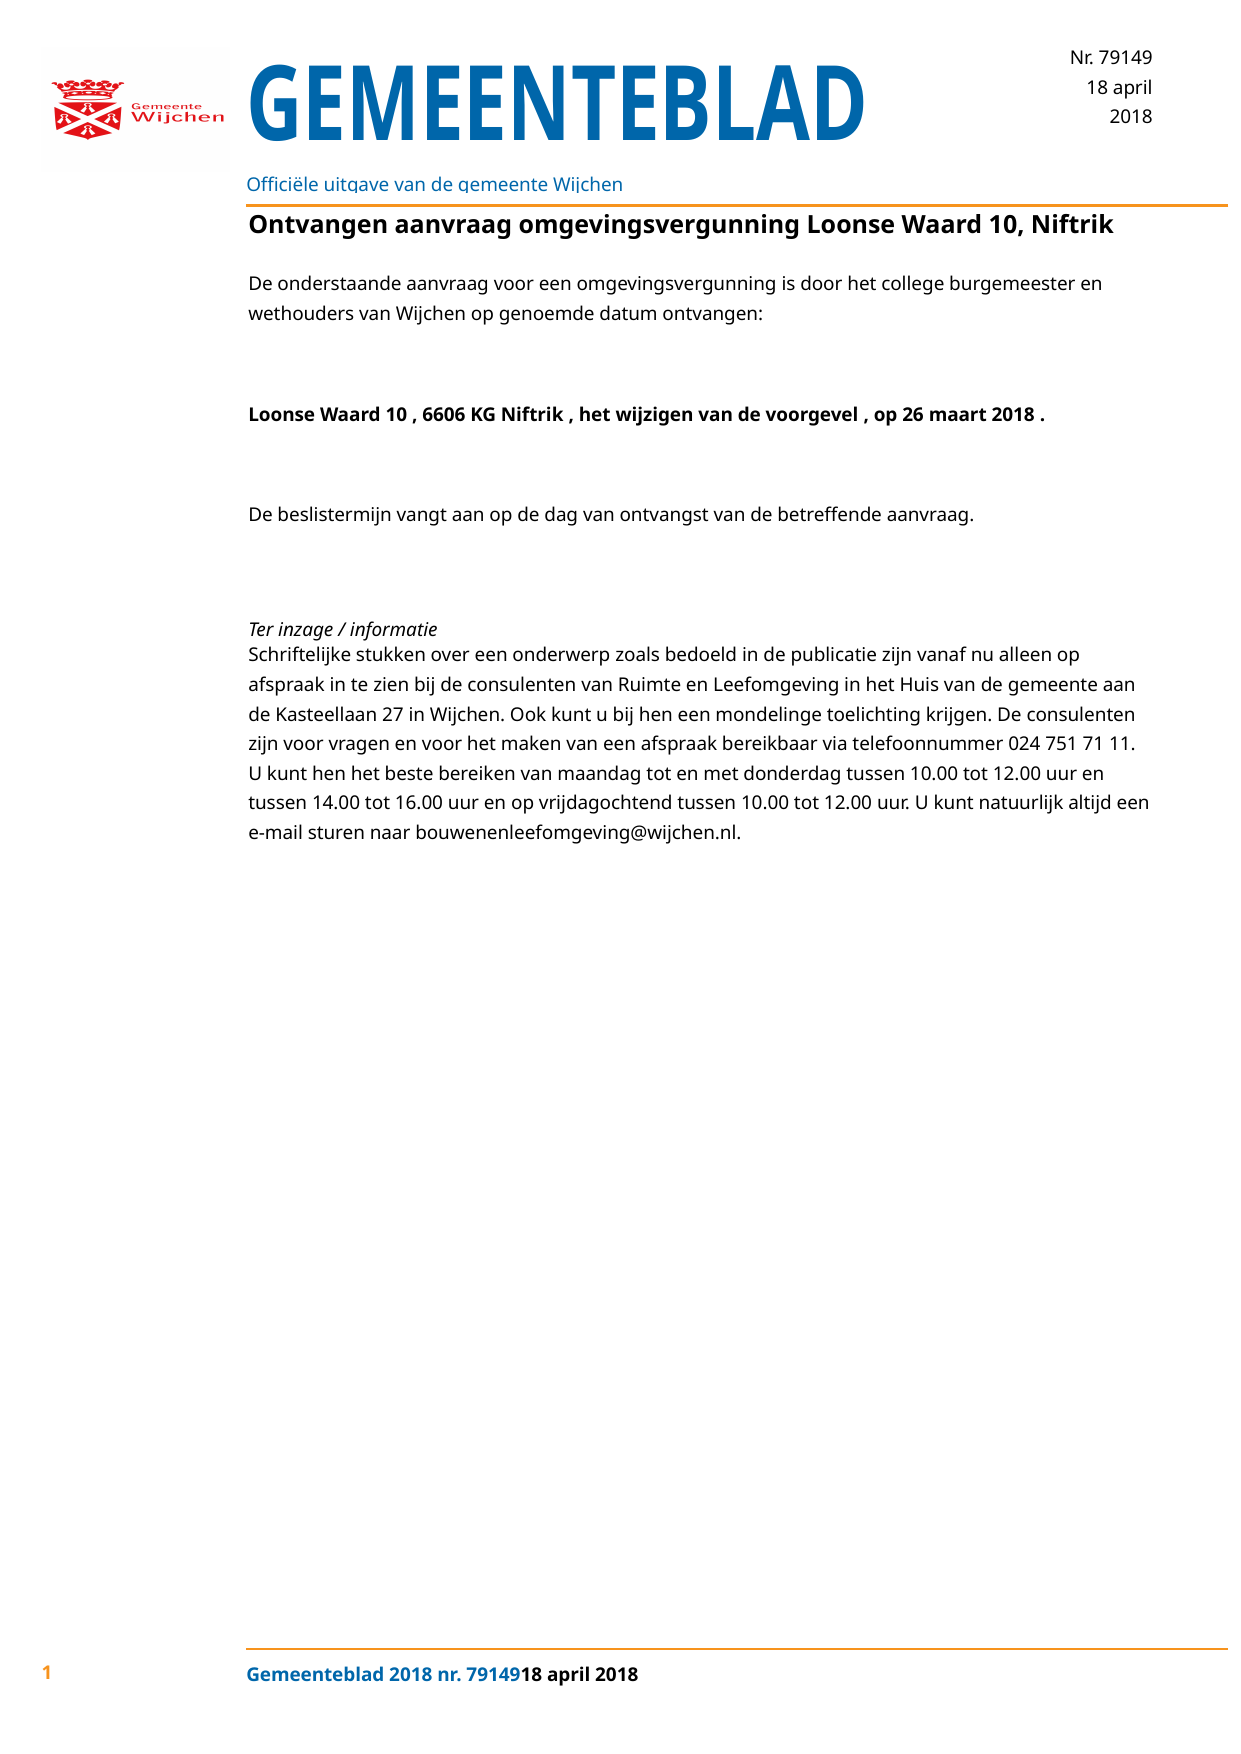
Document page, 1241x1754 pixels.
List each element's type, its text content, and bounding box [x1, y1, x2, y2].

text Loonse Waard 10 , 6606 KG Niftrik , het wijzigen van de voorgevel , op 26 maart 2018 . [248, 401, 1152, 426]
text De beslistermijn vangt aan op de dag van ontvangst van de betreffende aanvraag. [248, 502, 1152, 527]
text Ter inzage / informatie [248, 616, 1152, 642]
picture [41, 47, 231, 172]
text De onderstaande aanvraag voor een omgevingsvergunning is door het college burgemeester en wethouders van Wijchen op genoemde datum ontvangen: [248, 270, 1152, 326]
text Schriftelijke stukken over een onderwerp zoals bedoeld in de publicatie zijn vanaf nu alleen op afspraak in te zien bij de consulenten van Ruimte en Leefomgeving in het Huis van de gemeente aan de Kasteellaan 27 in Wijchen. Ook kunt u bij hen een mondelinge toelichting krijgen. De consulenten zijn voor vragen en voor het maken van een afspraak bereikbaar via telefoonnummer 024 751 71 11. U kunt hen het beste bereiken van maandag tot en met donderdag tussen 10.00 tot 12.00 uur en tussen 14.00 tot 16.00 uur en op vrijdagochtend tussen 10.00 tot 12.00 uur. U kunt natuurlijk altijd een e-mail sturen naar bouwenenleefomgeving@wijchen.nl. [248, 642, 1152, 845]
text Ontvangen aanvraag omgevingsvergunning Loonse Waard 10, Niftrik [248, 207, 1152, 241]
